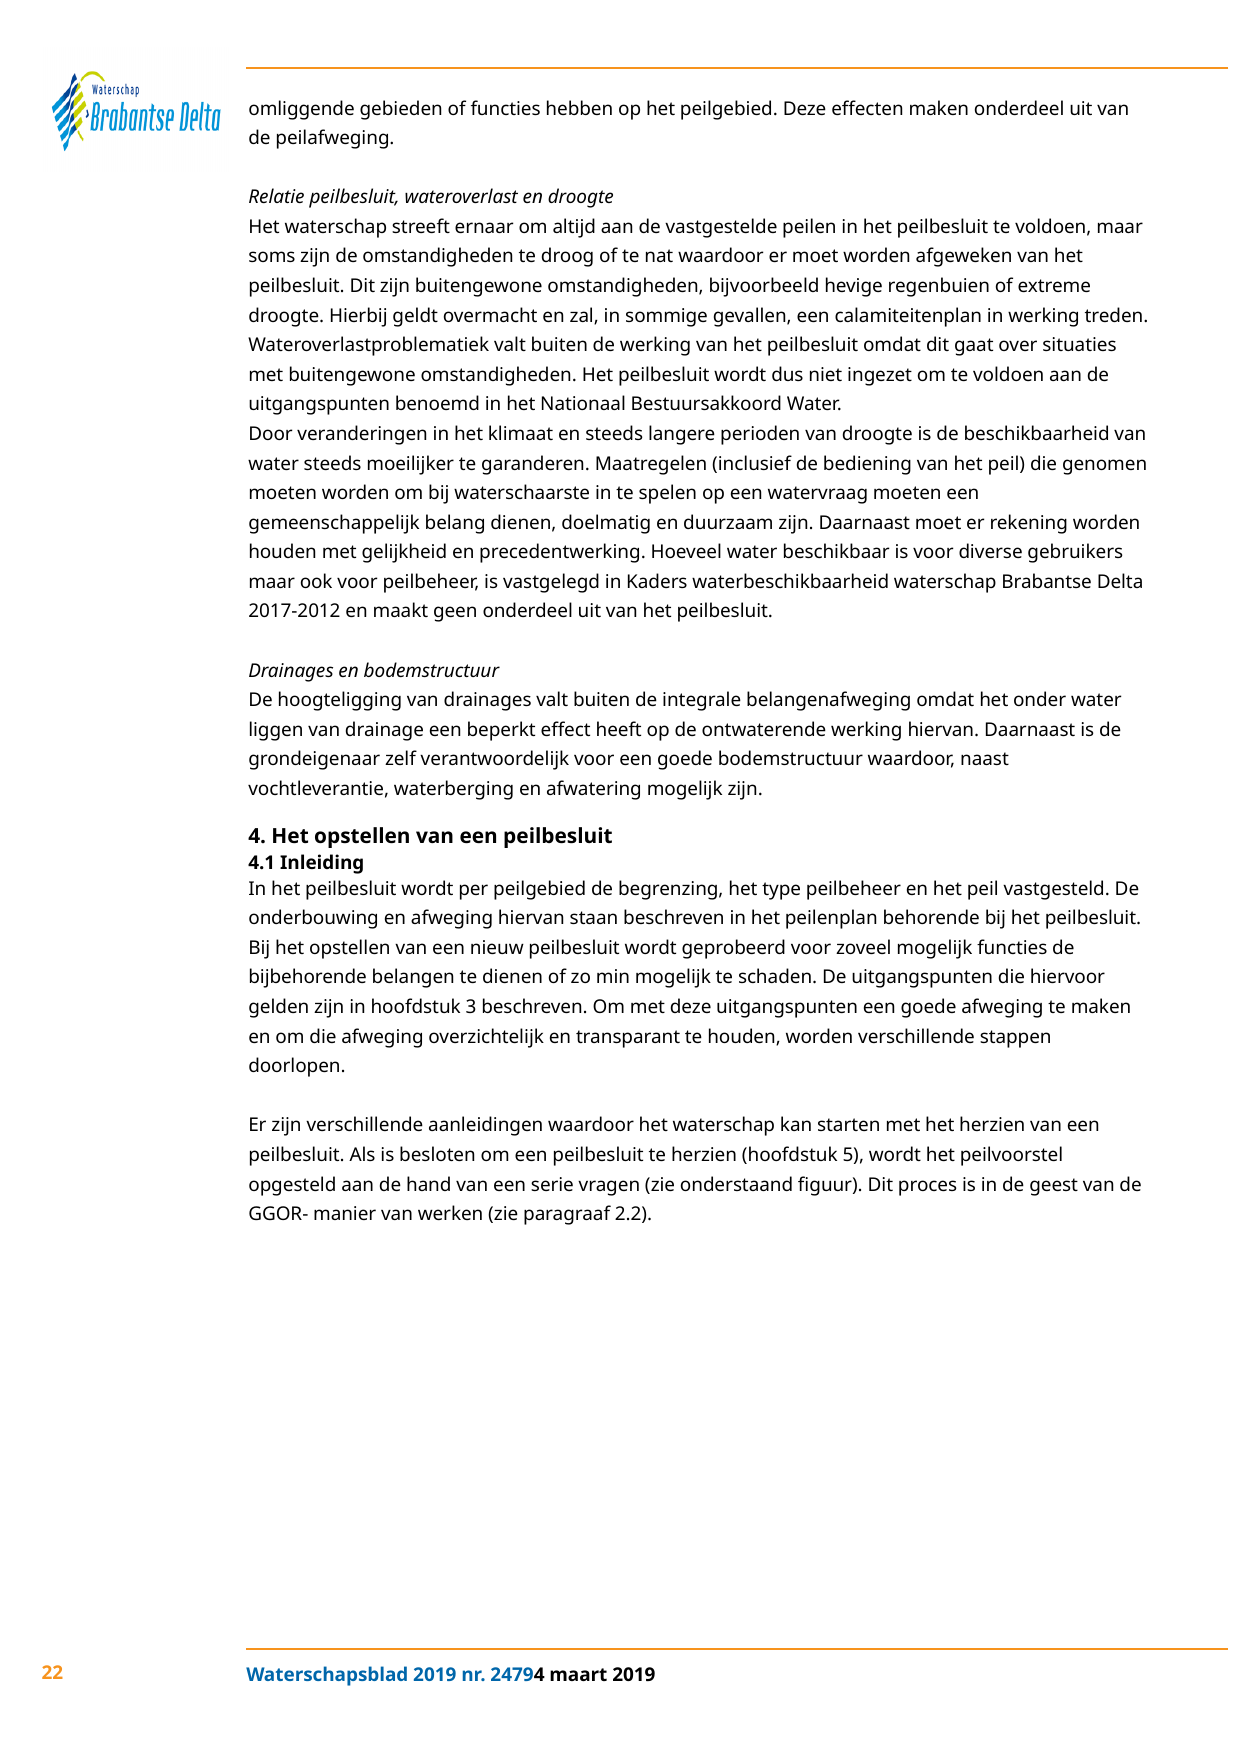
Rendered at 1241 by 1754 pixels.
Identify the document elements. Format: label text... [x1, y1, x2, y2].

text Drainages en bodemstructuur [248, 657, 1152, 683]
text omliggende gebieden of functies hebben op het peilgebied. Deze effecten maken onderdeel uit van de peilafweging. [248, 95, 1152, 150]
text Het waterschap streeft ernaar om altijd aan de vastgestelde peilen in het peilbesluit te voldoen, maar soms zijn de omstandigheden te droog of te nat waardoor er moet worden afgeweken van het peilbesluit. Dit zijn buitengewone omstandigheden, bijvoorbeeld hevige regenbuien of extreme droogte. Hierbij geldt overmacht en zal, in sommige gevallen, een calamiteitenplan in werking treden. Wateroverlastproblematiek valt buiten de werking van het peilbesluit omdat dit gaat over situaties met buitengewone omstandigheden. Het peilbesluit wordt dus niet ingezet om te voldoen aan de uitgangspunten benoemd in het Nationaal Bestuursakkoord Water. [248, 213, 1152, 416]
text De hoogteligging van drainages valt buiten de integrale belangenafweging omdat het onder water liggen van drainage een beperkt effect heeft op de ontwaterende werking hiervan. Daarnaast is de grondeigenaar zelf verantwoordelijk voor een goede bodemstructuur waardoor, naast vochtleverantie, waterberging en afwatering mogelijk zijn. [248, 686, 1152, 801]
text Er zijn verschillende aanleidingen waardoor het waterschap kan starten met het herzien van een peilbesluit. Als is besloten om een peilbesluit te herzien (hoofdstuk 5), wordt het peilvoorstel opgesteld aan de hand van een serie vragen (zie onderstaand figuur). Dit proces is in de geest van de GGOR- manier van werken (zie paragraaf 2.2). [248, 1112, 1152, 1226]
text 4.1 Inleiding [248, 849, 1152, 875]
picture [41, 47, 231, 172]
text 4. Het opstellen van een peilbesluit [248, 821, 1152, 849]
text Relatie peilbesluit, wateroverlast en droogte [248, 183, 1152, 209]
text Door veranderingen in het klimaat en steeds langere perioden van droogte is de beschikbaarheid van water steeds moeilijker te garanderen. Maatregelen (inclusief de bediening van het peil) die genomen moeten worden om bij waterschaarste in te spelen op een watervraag moeten een gemeenschappelijk belang dienen, doelmatig en duurzaam zijn. Daarnaast moet er rekening worden houden met gelijkheid en precedentwerking. Hoeveel water beschikbaar is voor diverse gebruikers maar ook voor peilbeheer, is vastgelegd in Kaders waterbeschikbaarheid waterschap Brabantse Delta 2017-2012 en maakt geen onderdeel uit van het peilbesluit. [248, 420, 1152, 623]
text In het peilbesluit wordt per peilgebied de begrenzing, het type peilbeheer en het peil vastgesteld. De onderbouwing en afweging hiervan staan beschreven in het peilenplan behorende bij het peilbesluit. Bij het opstellen van een nieuw peilbesluit wordt geprobeerd voor zoveel mogelijk functies de bijbehorende belangen te dienen of zo min mogelijk te schaden. De uitgangspunten die hiervoor gelden zijn in hoofdstuk 3 beschreven. Om met deze uitgangspunten een goede afweging te maken en om die afweging overzichtelijk en transparant te houden, worden verschillende stappen doorlopen. [248, 875, 1152, 1078]
